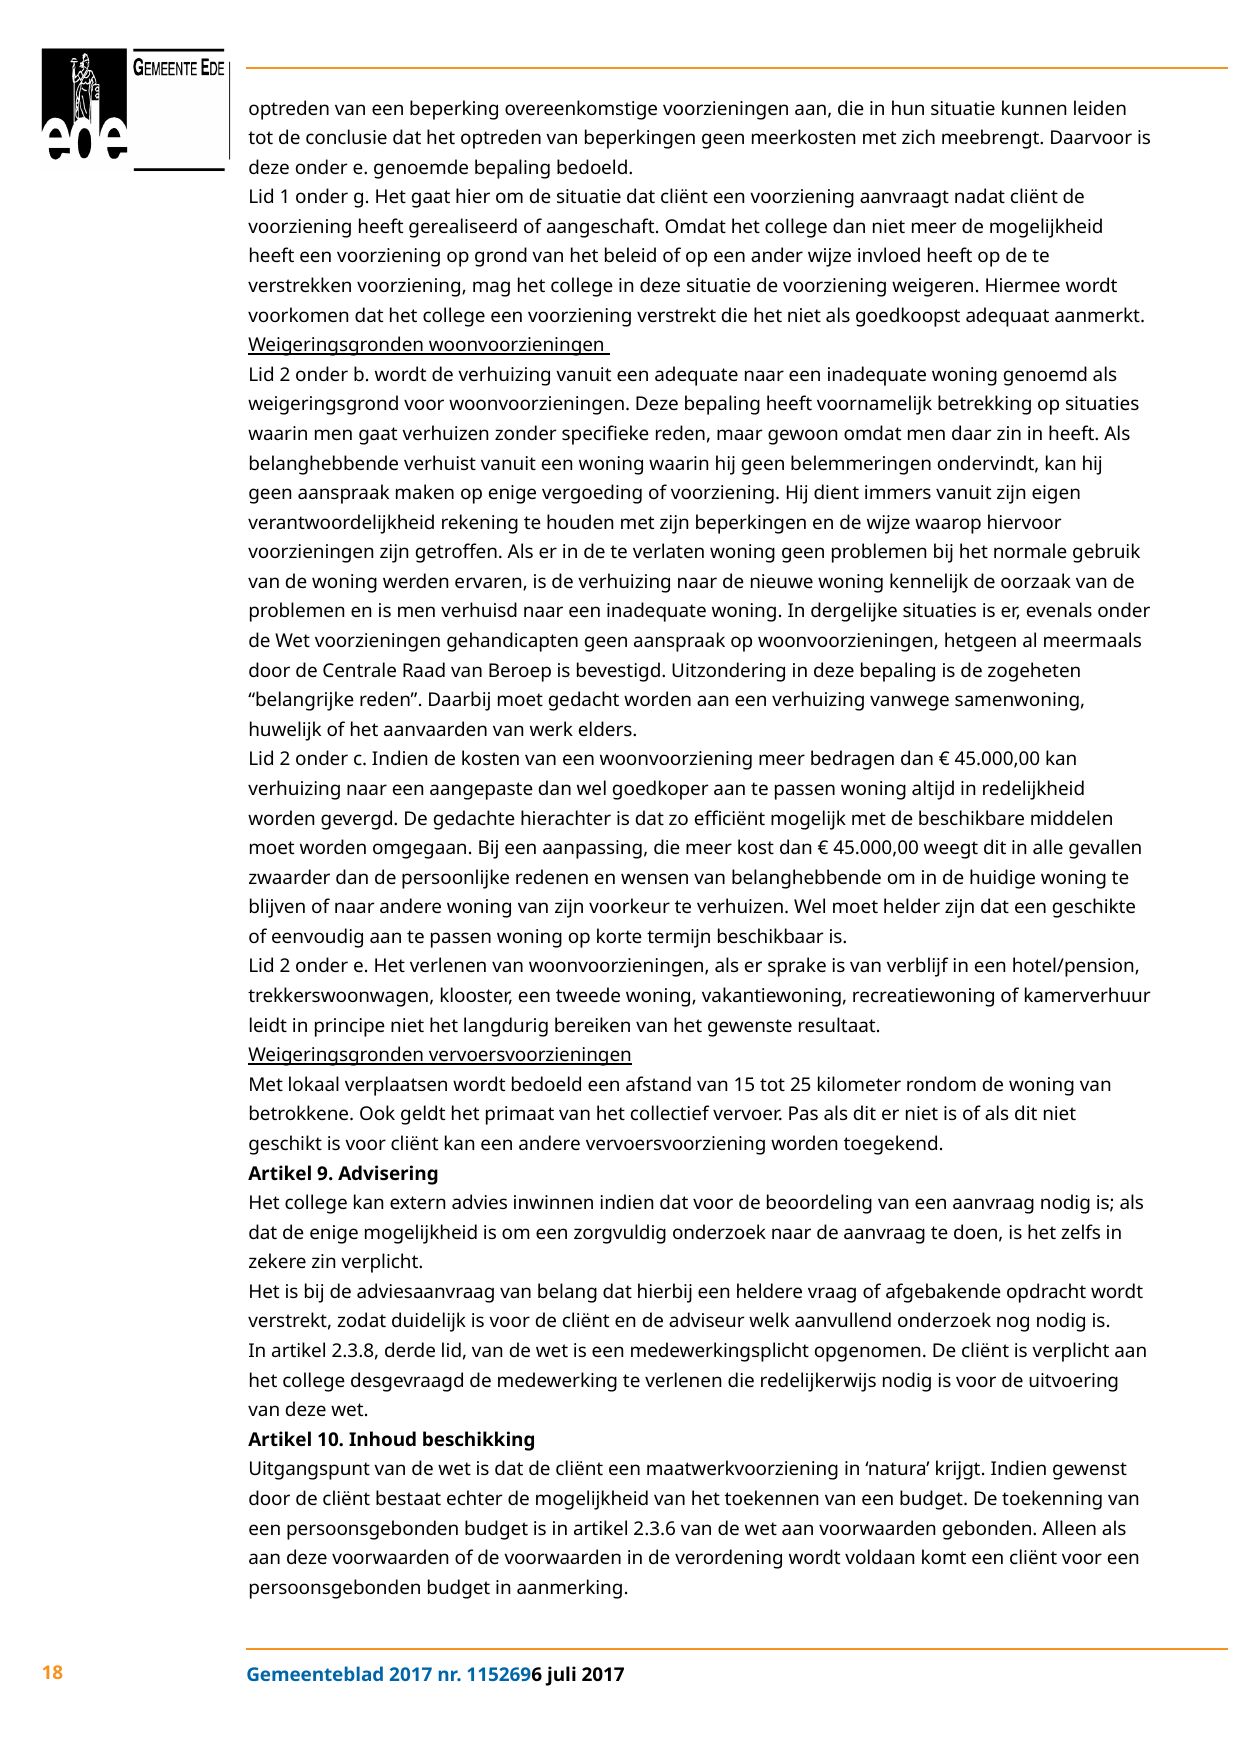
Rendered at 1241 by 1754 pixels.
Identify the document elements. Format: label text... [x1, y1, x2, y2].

text optreden van een beperking overeenkomstige voorzieningen aan, die in hun situatie kunnen leiden tot de conclusie dat het optreden van beperkingen geen meerkosten met zich meebrengt. Daarvoor is deze onder e. genoemde bepaling bedoeld. [248, 95, 1152, 180]
text Uitgangspunt van de wet is dat de cliënt een maatwerkvoorziening in ‘natura’ krijgt. Indien gewenst door de cliënt bestaat echter de mogelijkheid van het toekennen van een budget. De toekenning van een persoonsgebonden budget is in artikel 2.3.6 van de wet aan voorwaarden gebonden. Alleen als aan deze voorwaarden of de voorwaarden in de verordening wordt voldaan komt een cliënt voor een persoonsgebonden budget in aanmerking. [248, 1456, 1152, 1600]
text Weigeringsgronden vervoersvoorzieningen [248, 1041, 1152, 1067]
text Weigeringsgronden woonvoorzieningen [248, 331, 1152, 357]
text Lid 2 onder b. wordt de verhuizing vanuit een adequate naar een inadequate woning genoemd als weigeringsgrond voor woonvoorzieningen. Deze bepaling heeft voornamelijk betrekking op situaties waarin men gaat verhuizen zonder specifieke reden, maar gewoon omdat men daar zin in heeft. Als belanghebbende verhuist vanuit een woning waarin hij geen belemmeringen ondervindt, kan hij geen aanspraak maken op enige vergoeding of voorziening. Hij dient immers vanuit zijn eigen verantwoordelijkheid rekening te houden met zijn beperkingen en de wijze waarop hiervoor voorzieningen zijn getroffen. Als er in de te verlaten woning geen problemen bij het normale gebruik van de woning werden ervaren, is de verhuizing naar de nieuwe woning kennelijk de oorzaak van de problemen en is men verhuisd naar een inadequate woning. In dergelijke situaties is er, evenals onder de Wet voorzieningen gehandicapten geen aanspraak op woonvoorzieningen, hetgeen al meermaals door de Centrale Raad van Beroep is bevestigd. Uitzondering in deze bepaling is de zogeheten “belangrijke reden”. Daarbij moet gedacht worden aan een verhuizing vanwege samenwoning, huwelijk of het aanvaarden van werk elders. [248, 361, 1152, 742]
text In artikel 2.3.8, derde lid, van de wet is een medewerkingsplicht opgenomen. De cliënt is verplicht aan het college desgevraagd de medewerking te verlenen die redelijkerwijs nodig is voor de uitvoering van deze wet. [248, 1337, 1152, 1422]
text Lid 2 onder c. Indien de kosten van een woonvoorziening meer bedragen dan € 45.000,00 kan verhuizing naar een aangepaste dan wel goedkoper aan te passen woning altijd in redelijkheid worden gevergd. De gedachte hierachter is dat zo efficiënt mogelijk met de beschikbare middelen moet worden omgegaan. Bij een aanpassing, die meer kost dan € 45.000,00 weegt dit in alle gevallen zwaarder dan de persoonlijke redenen en wensen van belanghebbende om in de huidige woning te blijven of naar andere woning van zijn voorkeur te verhuizen. Wel moet helder zijn dat een geschikte of eenvoudig aan te passen woning op korte termijn beschikbaar is. [248, 746, 1152, 949]
text Het college kan extern advies inwinnen indien dat voor de beoordeling van een aanvraag nodig is; als dat de enige mogelijkheid is om een zorgvuldig onderzoek naar de aanvraag te doen, is het zelfs in zekere zin verplicht. [248, 1189, 1152, 1274]
text Artikel 10. Inhoud beschikking [248, 1426, 1152, 1452]
text Het is bij de adviesaanvraag van belang dat hierbij een heldere vraag of afgebakende opdracht wordt verstrekt, zodat duidelijk is voor de cliënt en de adviseur welk aanvullend onderzoek nog nodig is. [248, 1278, 1152, 1333]
text Lid 2 onder e. Het verlenen van woonvoorzieningen, als er sprake is van verblijf in een hotel/pension, trekkerswoonwagen, klooster, een tweede woning, vakantiewoning, recreatiewoning of kamerverhuur leidt in principe niet het langdurig bereiken van het gewenste resultaat. [248, 953, 1152, 1038]
text Artikel 9. Advisering [248, 1160, 1152, 1186]
picture [41, 47, 231, 172]
text Met lokaal verplaatsen wordt bedoeld een afstand van 15 tot 25 kilometer rondom de woning van betrokkene. Ook geldt het primaat van het collectief vervoer. Pas als dit er niet is of als dit niet geschikt is voor cliënt kan een andere vervoersvoorziening worden toegekend. [248, 1071, 1152, 1156]
text Lid 1 onder g. Het gaat hier om de situatie dat cliënt een voorziening aanvraagt nadat cliënt de voorziening heeft gerealiseerd of aangeschaft. Omdat het college dan niet meer de mogelijkheid heeft een voorziening op grond van het beleid of op een ander wijze invloed heeft op de te verstrekken voorziening, mag het college in deze situatie de voorziening weigeren. Hiermee wordt voorkomen dat het college een voorziening verstrekt die het niet als goedkoopst adequaat aanmerkt. [248, 183, 1152, 328]
